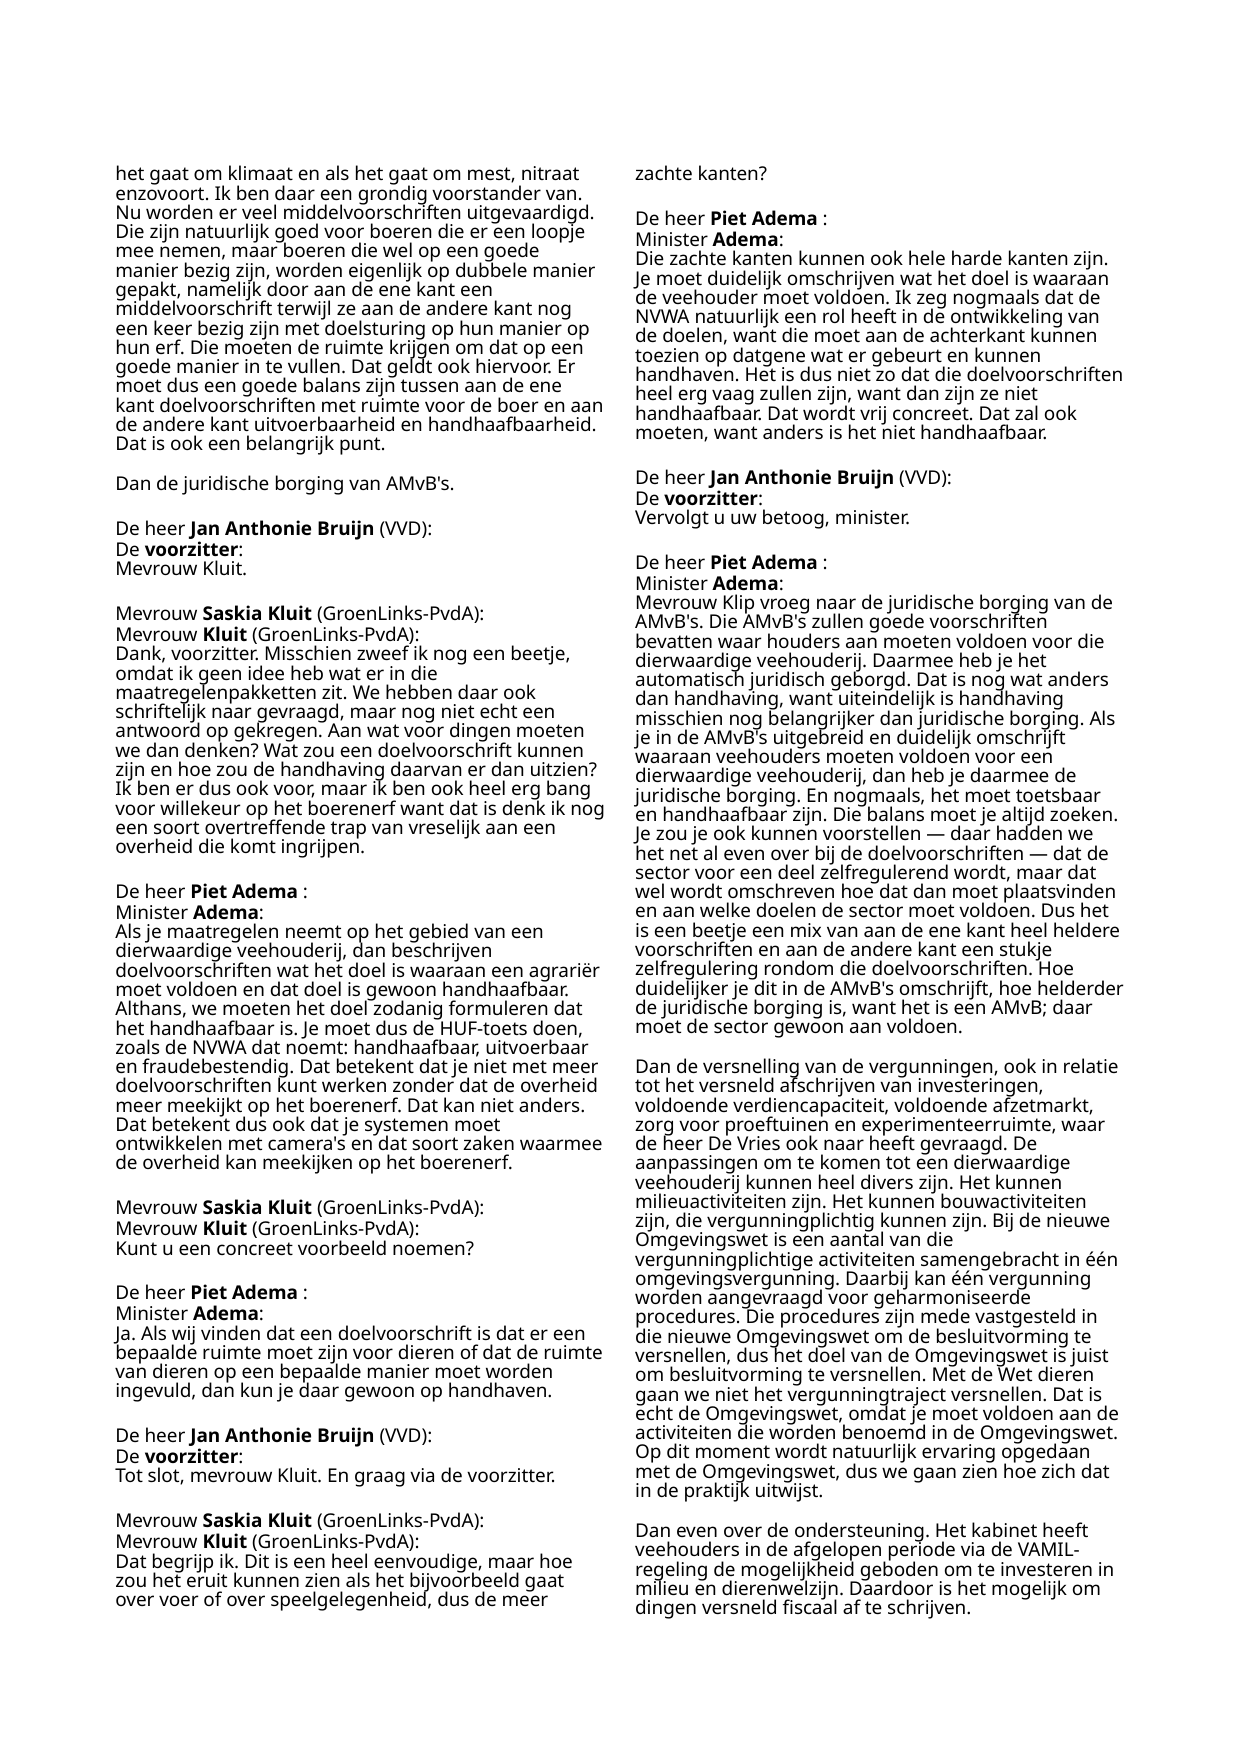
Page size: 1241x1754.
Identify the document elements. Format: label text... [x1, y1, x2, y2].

text Mevrouw Saskia Kluit (GroenLinks-PvdA): [115, 600, 605, 626]
text Tot slot, mevrouw Kluit. En graag via de voorzitter. [115, 1467, 605, 1487]
text Minister Adema: [635, 575, 1125, 594]
text De voorzitter: [635, 490, 1125, 509]
text Minister Adema: [115, 1305, 605, 1324]
text Minister Adema: [115, 904, 605, 923]
text Kunt u een concreet voorbeeld noemen? [115, 1239, 605, 1259]
text Dan de juridische borging van AMvB's. [115, 475, 605, 494]
text De heer Jan Anthonie Bruijn (VVD): [115, 1422, 605, 1448]
text het gaat om klimaat en als het gaat om mest, nitraat enzovoort. Ik ben daar een grondig voorstander van. Nu worden er veel middelvoorschriften uitgevaardigd. Die zijn natuurlijk goed voor boeren die er een loopje mee nemen, maar boeren die wel op een goede manier bezig zijn, worden eigenlijk op dubbele manier gepakt, namelijk door aan de ene kant een middelvoorschrift terwijl ze aan de andere kant nog een keer bezig zijn met doelsturing op hun manier op hun erf. Die moeten de ruimte krijgen om dat op een goede manier in te vullen. Dat geldt ook hiervoor. Er moet dus een goede balans zijn tussen aan de ene kant doelvoorschriften met ruimte voor de boer en aan de andere kant uitvoerbaarheid en handhaafbaarheid. Dat is ook een belangrijk punt. [115, 165, 605, 454]
text Mevrouw Klip vroeg naar de juridische borging van de AMvB's. Die AMvB's zullen goede voorschriften bevatten waar houders aan moeten voldoen voor die dierwaardige veehouderij. Daarmee heb je het automatisch juridisch geborgd. Dat is nog wat anders dan handhaving, want uiteindelijk is handhaving misschien nog belangrijker dan juridische borging. Als je in de AMvB's uitgebreid en duidelijk omschrijft waaraan veehouders moeten voldoen voor een dierwaardige veehouderij, dan heb je daarmee de juridische borging. En nogmaals, het moet toetsbaar en handhaafbaar zijn. Die balans moet je altijd zoeken. Je zou je ook kunnen voorstellen — daar hadden we het net al even over bij de doelvoorschriften — dat de sector voor een deel zelfregulerend wordt, maar dat wel wordt omschreven hoe dat dan moet plaatsvinden en aan welke doelen de sector moet voldoen. Dus het is een beetje een mix van aan de ene kant heel heldere voorschriften en aan de andere kant een stukje zelfregulering rondom die doelvoorschriften. Hoe duidelijker je dit in de AMvB's omschrijft, hoe helderder de juridische borging is, want het is een AMvB; daar moet de sector gewoon aan voldoen. [635, 594, 1125, 1037]
text De heer Jan Anthonie Bruijn (VVD): [635, 464, 1125, 490]
text Mevrouw Kluit (GroenLinks-PvdA): [115, 626, 605, 645]
text Dank, voorzitter. Misschien zweef ik nog een beetje, omdat ik geen idee heb wat er in die maatregelenpakketten zit. We hebben daar ook schriftelijk naar gevraagd, maar nog niet echt een antwoord op gekregen. Aan wat voor dingen moeten we dan denken? Wat zou een doelvoorschrift kunnen zijn en hoe zou de handhaving daarvan er dan uitzien? Ik ben er dus ook voor, maar ik ben ook heel erg bang voor willekeur op het boerenerf want dat is denk ik nog een soort overtreffende trap van vreselijk aan een overheid die komt ingrijpen. [115, 645, 605, 857]
text De heer Piet Adema : [115, 1279, 605, 1305]
text Die zachte kanten kunnen ook hele harde kanten zijn. Je moet duidelijk omschrijven wat het doel is waaraan de veehouder moet voldoen. Ik zeg nogmaals dat de NVWA natuurlijk een rol heeft in de ontwikkeling van de doelen, want die moet aan de achterkant kunnen toezien op datgene wat er gebeurt en kunnen handhaven. Het is dus niet zo dat die doelvoorschriften heel erg vaag zullen zijn, want dan zijn ze niet handhaafbaar. Dat wordt vrij concreet. Dat zal ook moeten, want anders is het niet handhaafbaar. [635, 250, 1125, 443]
text Dan even over de ondersteuning. Het kabinet heeft veehouders in de afgelopen periode via de VAMIL-regeling de mogelijkheid geboden om te investeren in milieu en dierenwelzijn. Daardoor is het mogelijk om dingen versneld fiscaal af te schrijven. [635, 1522, 1125, 1618]
text Vervolgt u uw betoog, minister. [635, 509, 1125, 528]
text Mevrouw Kluit. [115, 560, 605, 579]
text Mevrouw Kluit (GroenLinks-PvdA): [115, 1220, 605, 1239]
text De heer Piet Adema : [115, 878, 605, 904]
text De voorzitter: [115, 541, 605, 560]
text Mevrouw Saskia Kluit (GroenLinks-PvdA): [115, 1194, 605, 1220]
text Dan de versnelling van de vergunningen, ook in relatie tot het versneld afschrijven van investeringen, voldoende verdiencapaciteit, voldoende afzetmarkt, zorg voor proeftuinen en experimenteerruimte, waar de heer De Vries ook naar heeft gevraagd. De aanpassingen om te komen tot een dierwaardige veehouderij kunnen heel divers zijn. Het kunnen milieuactiviteiten zijn. Het kunnen bouwactiviteiten zijn, die vergunningplichtig kunnen zijn. Bij de nieuwe Omgevingswet is een aantal van die vergunningplichtige activiteiten samengebracht in één omgevingsvergunning. Daarbij kan één vergunning worden aangevraagd voor geharmoniseerde procedures. Die procedures zijn mede vastgesteld in die nieuwe Omgevingswet om de besluitvorming te versnellen, dus het doel van de Omgevingswet is juist om besluitvorming te versnellen. Met de Wet dieren gaan we niet het vergunningtraject versnellen. Dat is echt de Omgevingswet, omdat je moet voldoen aan de activiteiten die worden benoemd in de Omgevingswet. Op dit moment wordt natuurlijk ervaring opgedaan met de Omgevingswet, dus we gaan zien hoe zich dat in de praktijk uitwijst. [635, 1058, 1125, 1501]
text Als je maatregelen neemt op het gebied van een dierwaardige veehouderij, dan beschrijven doelvoorschriften wat het doel is waaraan een agrariër moet voldoen en dat doel is gewoon handhaafbaar. Althans, we moeten het doel zodanig formuleren dat het handhaafbaar is. Je moet dus de HUF-toets doen, zoals de NVWA dat noemt: handhaafbaar, uitvoerbaar en fraudebestendig. Dat betekent dat je niet met meer doelvoorschriften kunt werken zonder dat de overheid meer meekijkt op het boerenerf. Dat kan niet anders. Dat betekent dus ook dat je systemen moet ontwikkelen met camera's en dat soort zaken waarmee de overheid kan meekijken op het boerenerf. [115, 923, 605, 1174]
text De heer Piet Adema : [635, 205, 1125, 231]
text De heer Piet Adema : [635, 549, 1125, 575]
text De voorzitter: [115, 1448, 605, 1467]
text Mevrouw Kluit (GroenLinks-PvdA): [115, 1533, 605, 1553]
text Dat begrijp ik. Dit is een heel eenvoudige, maar hoe zou het eruit kunnen zien als het bijvoorbeeld gaat over voer of over speelgelegenheid, dus de meer [115, 1553, 605, 1610]
text Ja. Als wij vinden dat een doelvoorschrift is dat er een bepaalde ruimte moet zijn voor dieren of dat de ruimte van dieren op een bepaalde manier moet worden ingevuld, dan kun je daar gewoon op handhaven. [115, 1324, 605, 1402]
text Minister Adema: [635, 231, 1125, 250]
text De heer Jan Anthonie Bruijn (VVD): [115, 515, 605, 541]
text zachte kanten? [635, 165, 1125, 184]
text Mevrouw Saskia Kluit (GroenLinks-PvdA): [115, 1508, 605, 1533]
